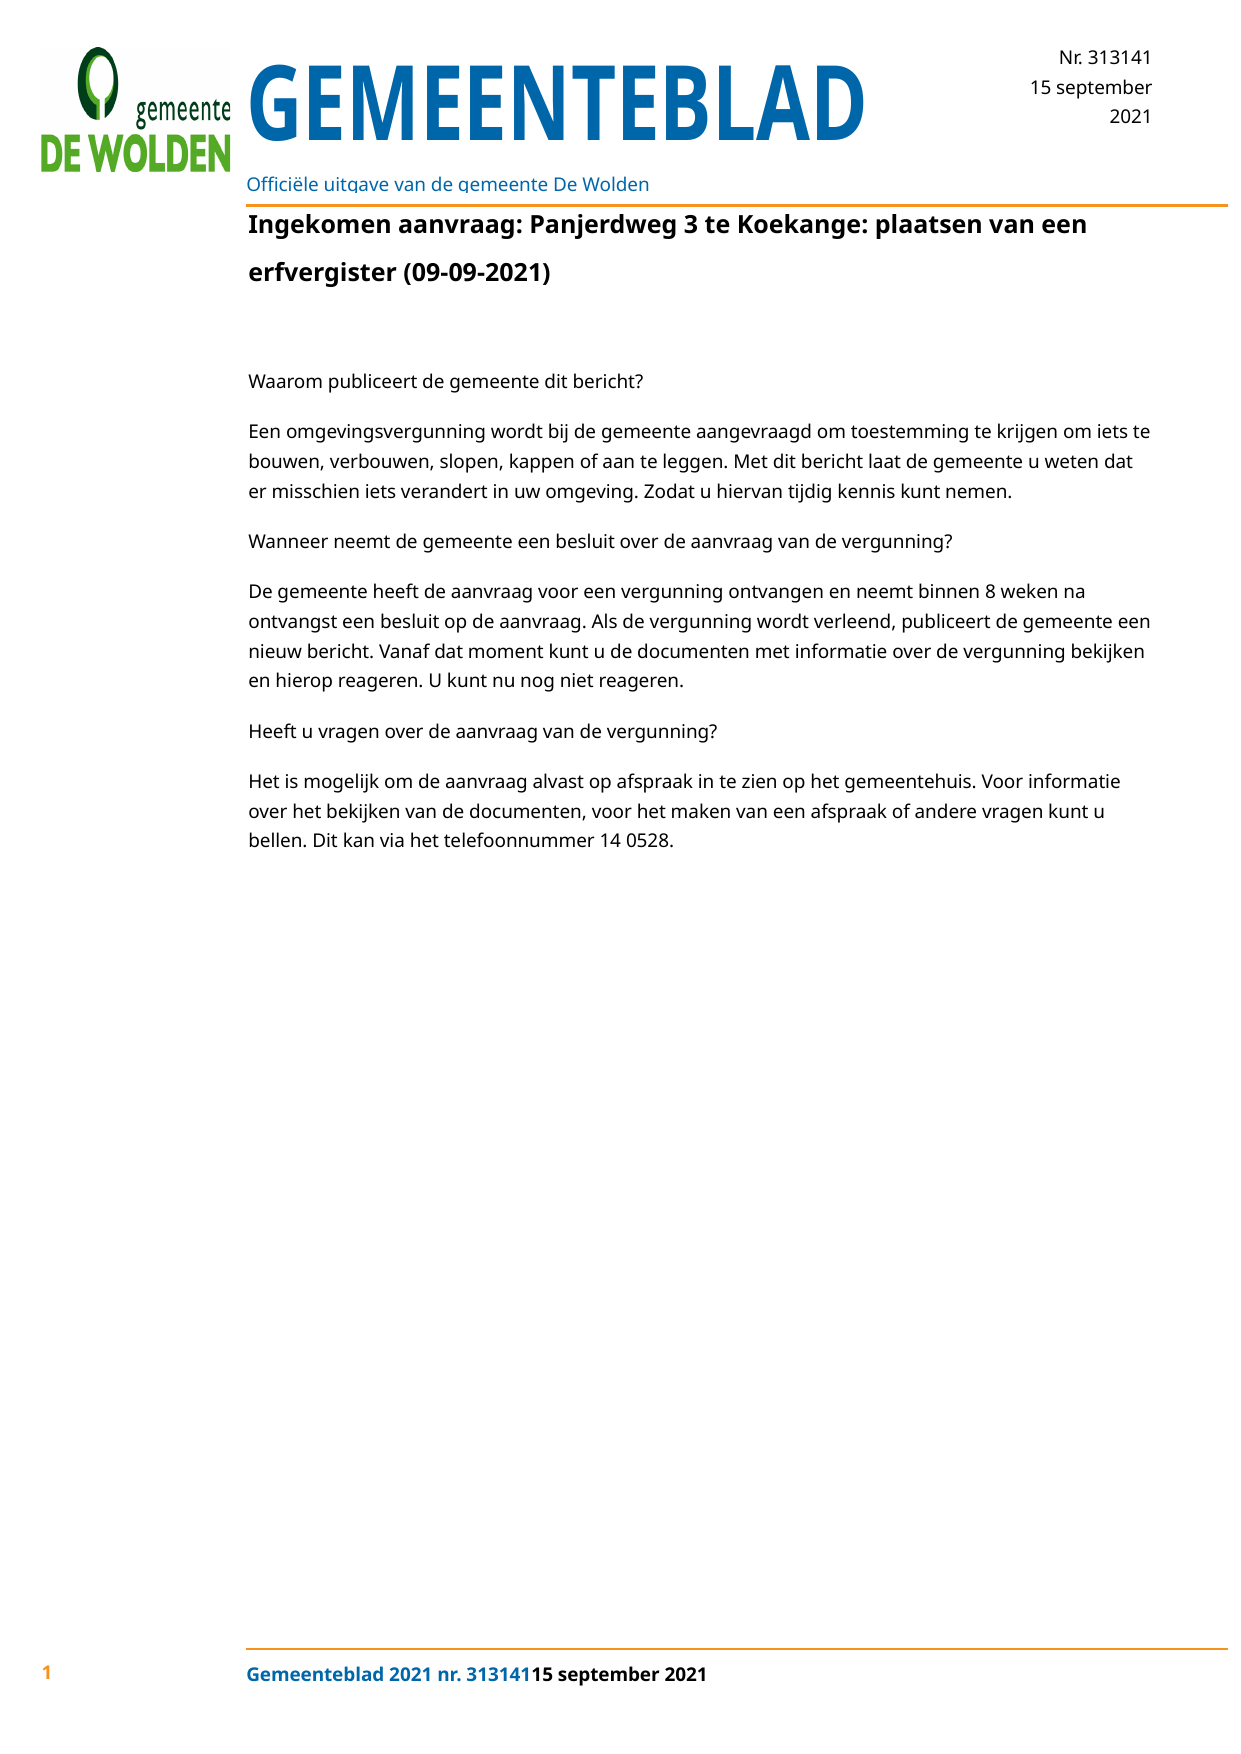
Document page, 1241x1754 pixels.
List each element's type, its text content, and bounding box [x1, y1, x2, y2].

text Ingekomen aanvraag: Panjerdweg 3 te Koekange: plaatsen van een erfvergister (09-09-2021) [248, 207, 1152, 288]
text Waarom publiceert de gemeente dit bericht? [248, 368, 1152, 394]
text Het is mogelijk om de aanvraag alvast op afspraak in te zien op het gemeentehuis. Voor informatie over het bekijken van de documenten, voor het maken van een afspraak of andere vragen kunt u bellen. Dit kan via het telefoonnummer 14 0528. [248, 768, 1152, 853]
text Wanneer neemt de gemeente een besluit over de aanvraag van de vergunning? [248, 528, 1152, 554]
picture [41, 47, 231, 172]
text Heeft u vragen over de aanvraag van de vergunning? [248, 718, 1152, 744]
text De gemeente heeft de aanvraag voor een vergunning ontvangen en neemt binnen 8 weken na ontvangst een besluit op de aanvraag. Als de vergunning wordt verleend, publiceert de gemeente een nieuw bericht. Vanaf dat moment kunt u de documenten met informatie over de vergunning bekijken en hierop reageren. U kunt nu nog niet reageren. [248, 579, 1152, 693]
text Een omgevingsvergunning wordt bij de gemeente aangevraagd om toestemming te krijgen om iets te bouwen, verbouwen, slopen, kappen of aan te leggen. Met dit bericht laat de gemeente u weten dat er misschien iets verandert in uw omgeving. Zodat u hiervan tijdig kennis kunt nemen. [248, 419, 1152, 504]
